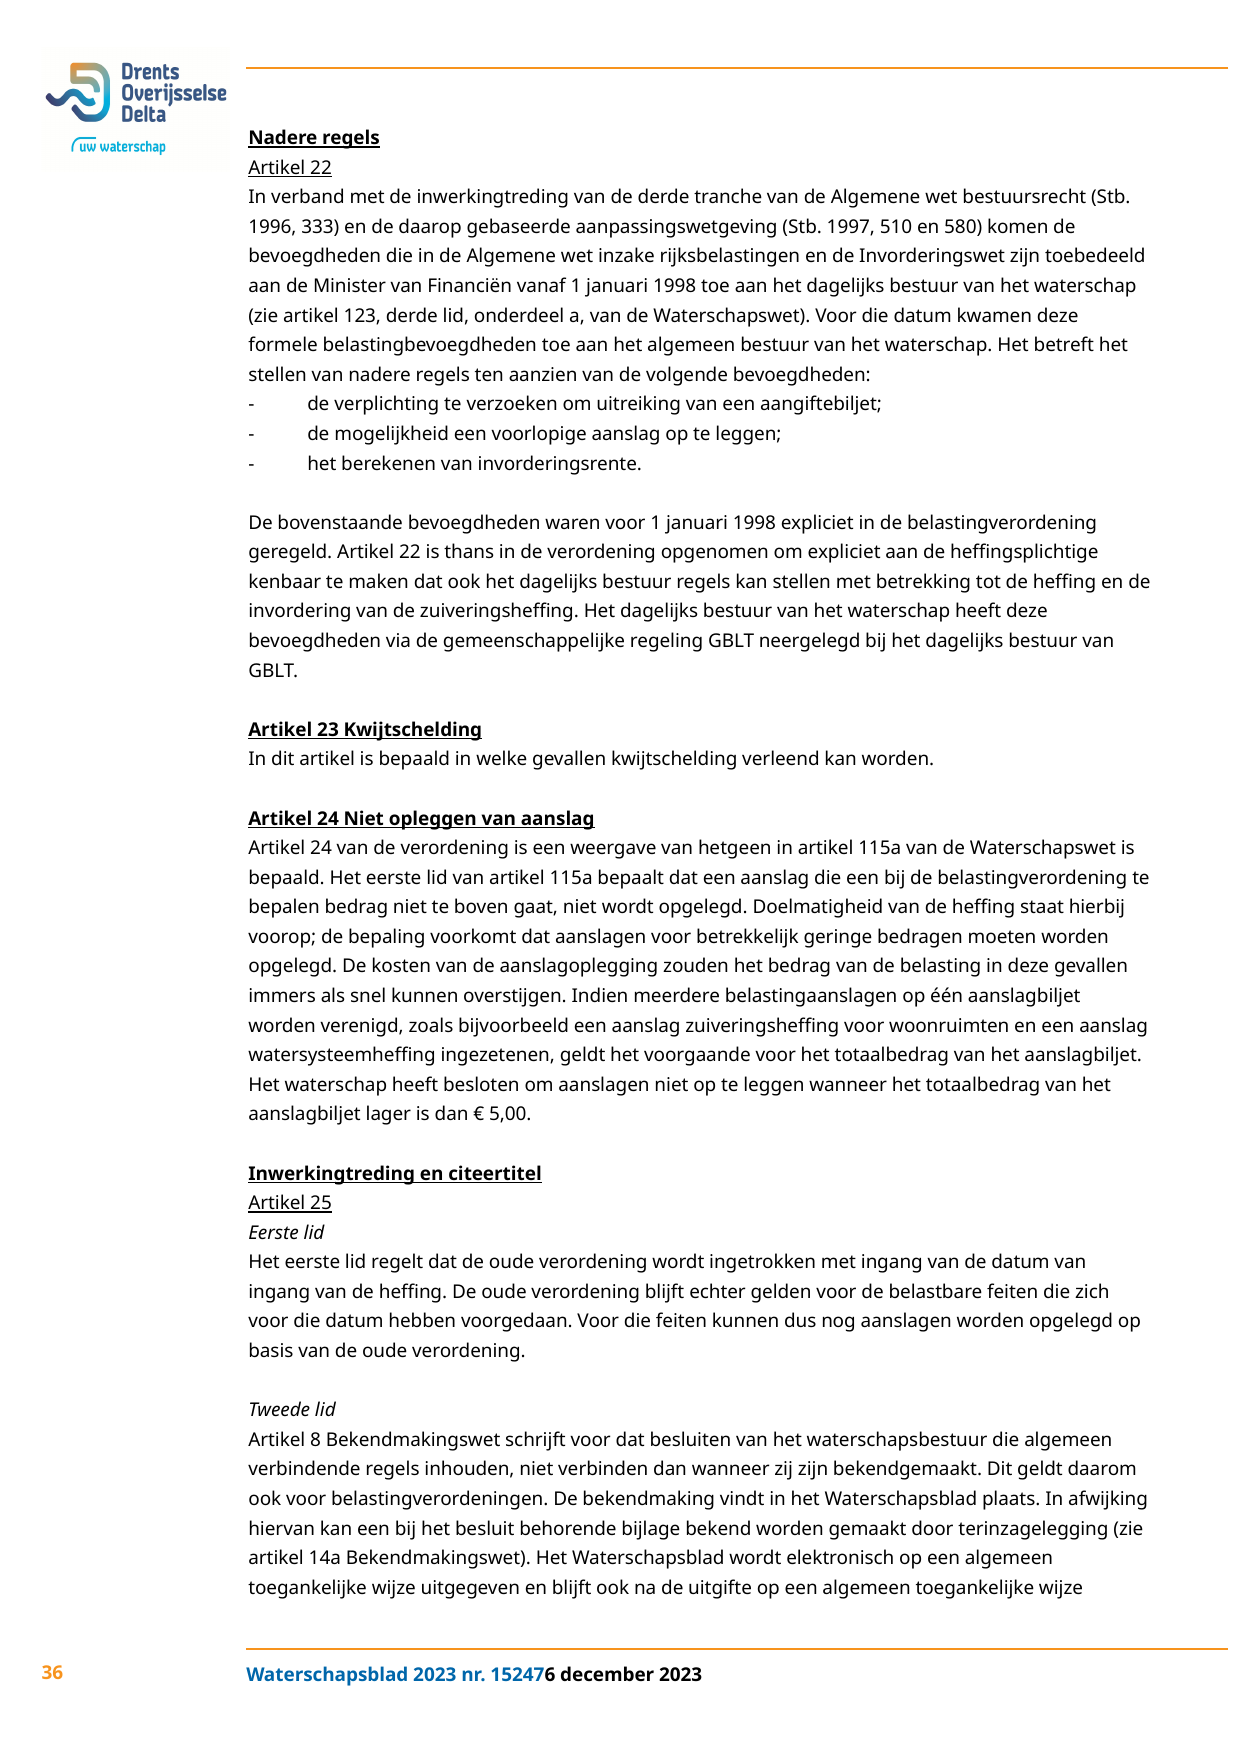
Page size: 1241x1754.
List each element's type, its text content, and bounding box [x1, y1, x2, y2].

text Artikel 23 Kwijtschelding [248, 716, 1152, 742]
text Inwerkingtreding en citeertitel [248, 1160, 1152, 1186]
text Artikel 25 [248, 1189, 1152, 1215]
text In dit artikel is bepaald in welke gevallen kwijtschelding verleend kan worden. [248, 746, 1152, 771]
text Nadere regels [248, 124, 1152, 150]
list de verplichting te verzoeken om uitreiking van een aangiftebiljet; [248, 391, 1152, 416]
text In verband met de inwerkingtreding van de derde tranche van de Algemene wet bestuursrecht (Stb. 1996, 333) en de daarop gebaseerde aanpassingswetgeving (Stb. 1997, 510 en 580) komen de bevoegdheden die in de Algemene wet inzake rijksbelastingen en de Invorderingswet zijn toebedeeld aan de Minister van Financiën vanaf 1 januari 1998 toe aan het dagelijks bestuur van het waterschap (zie artikel 123, derde lid, onderdeel a, van de Waterschapswet). Voor die datum kwamen deze formele belastingbevoegdheden toe aan het algemeen bestuur van het waterschap. Het betreft het stellen van nadere regels ten aanzien van de volgende bevoegdheden: [248, 183, 1152, 387]
text Artikel 24 Niet opleggen van aanslag [248, 805, 1152, 831]
text Artikel 8 Bekendmakingswet schrijft voor dat besluiten van het waterschapsbestuur die algemeen verbindende regels inhouden, niet verbinden dan wanneer zij zijn bekendgemaakt. Dit geldt daarom ook voor belastingverordeningen. De bekendmaking vindt in het Waterschapsblad plaats. In afwijking hiervan kan een bij het besluit behorende bijlage bekend worden gemaakt door terinzagelegging (zie artikel 14a Bekendmakingswet). Het Waterschapsblad wordt elektronisch op een algemeen toegankelijke wijze uitgegeven en blijft ook na de uitgifte op een algemeen toegankelijke wijze [248, 1426, 1152, 1600]
text Het eerste lid regelt dat de oude verordening wordt ingetrokken met ingang van de datum van ingang van de heffing. De oude verordening blijft echter gelden voor de belastbare feiten die zich voor die datum hebben voorgedaan. Voor die feiten kunnen dus nog aanslagen worden opgelegd op basis van de oude verordening. [248, 1248, 1152, 1363]
text Artikel 24 van de verordening is een weergave van hetgeen in artikel 115a van de Waterschapswet is bepaald. Het eerste lid van artikel 115a bepaalt dat een aanslag die een bij de belastingverordening te bepalen bedrag niet te boven gaat, niet wordt opgelegd. Doelmatigheid van de heffing staat hierbij voorop; de bepaling voorkomt dat aanslagen voor betrekkelijk geringe bedragen moeten worden opgelegd. De kosten van de aanslagoplegging zouden het bedrag van de belasting in deze gevallen immers als snel kunnen overstijgen. Indien meerdere belastingaanslagen op één aanslagbiljet worden verenigd, zoals bijvoorbeeld een aanslag zuiveringsheffing voor woonruimten en een aanslag watersysteemheffing ingezetenen, geldt het voorgaande voor het totaalbedrag van het aanslagbiljet. Het waterschap heeft besloten om aanslagen niet op te leggen wanneer het totaalbedrag van het aanslagbiljet lager is dan € 5,00. [248, 834, 1152, 1126]
text De bovenstaande bevoegdheden waren voor 1 januari 1998 expliciet in de belastingverordening geregeld. Artikel 22 is thans in de verordening opgenomen om expliciet aan de heffingsplichtige kenbaar te maken dat ook het dagelijks bestuur regels kan stellen met betrekking tot de heffing en de invordering van de zuiveringsheffing. Het dagelijks bestuur van het waterschap heeft deze bevoegdheden via de gemeenschappelijke regeling GBLT neergelegd bij het dagelijks bestuur van GBLT. [248, 509, 1152, 683]
list de mogelijkheid een voorlopige aanslag op te leggen; [248, 420, 1152, 446]
text Tweede lid [248, 1396, 1152, 1422]
text Eerste lid [248, 1219, 1152, 1245]
text Artikel 22 [248, 154, 1152, 180]
picture [41, 47, 231, 172]
list het berekenen van invorderingsrente. [248, 450, 1152, 476]
